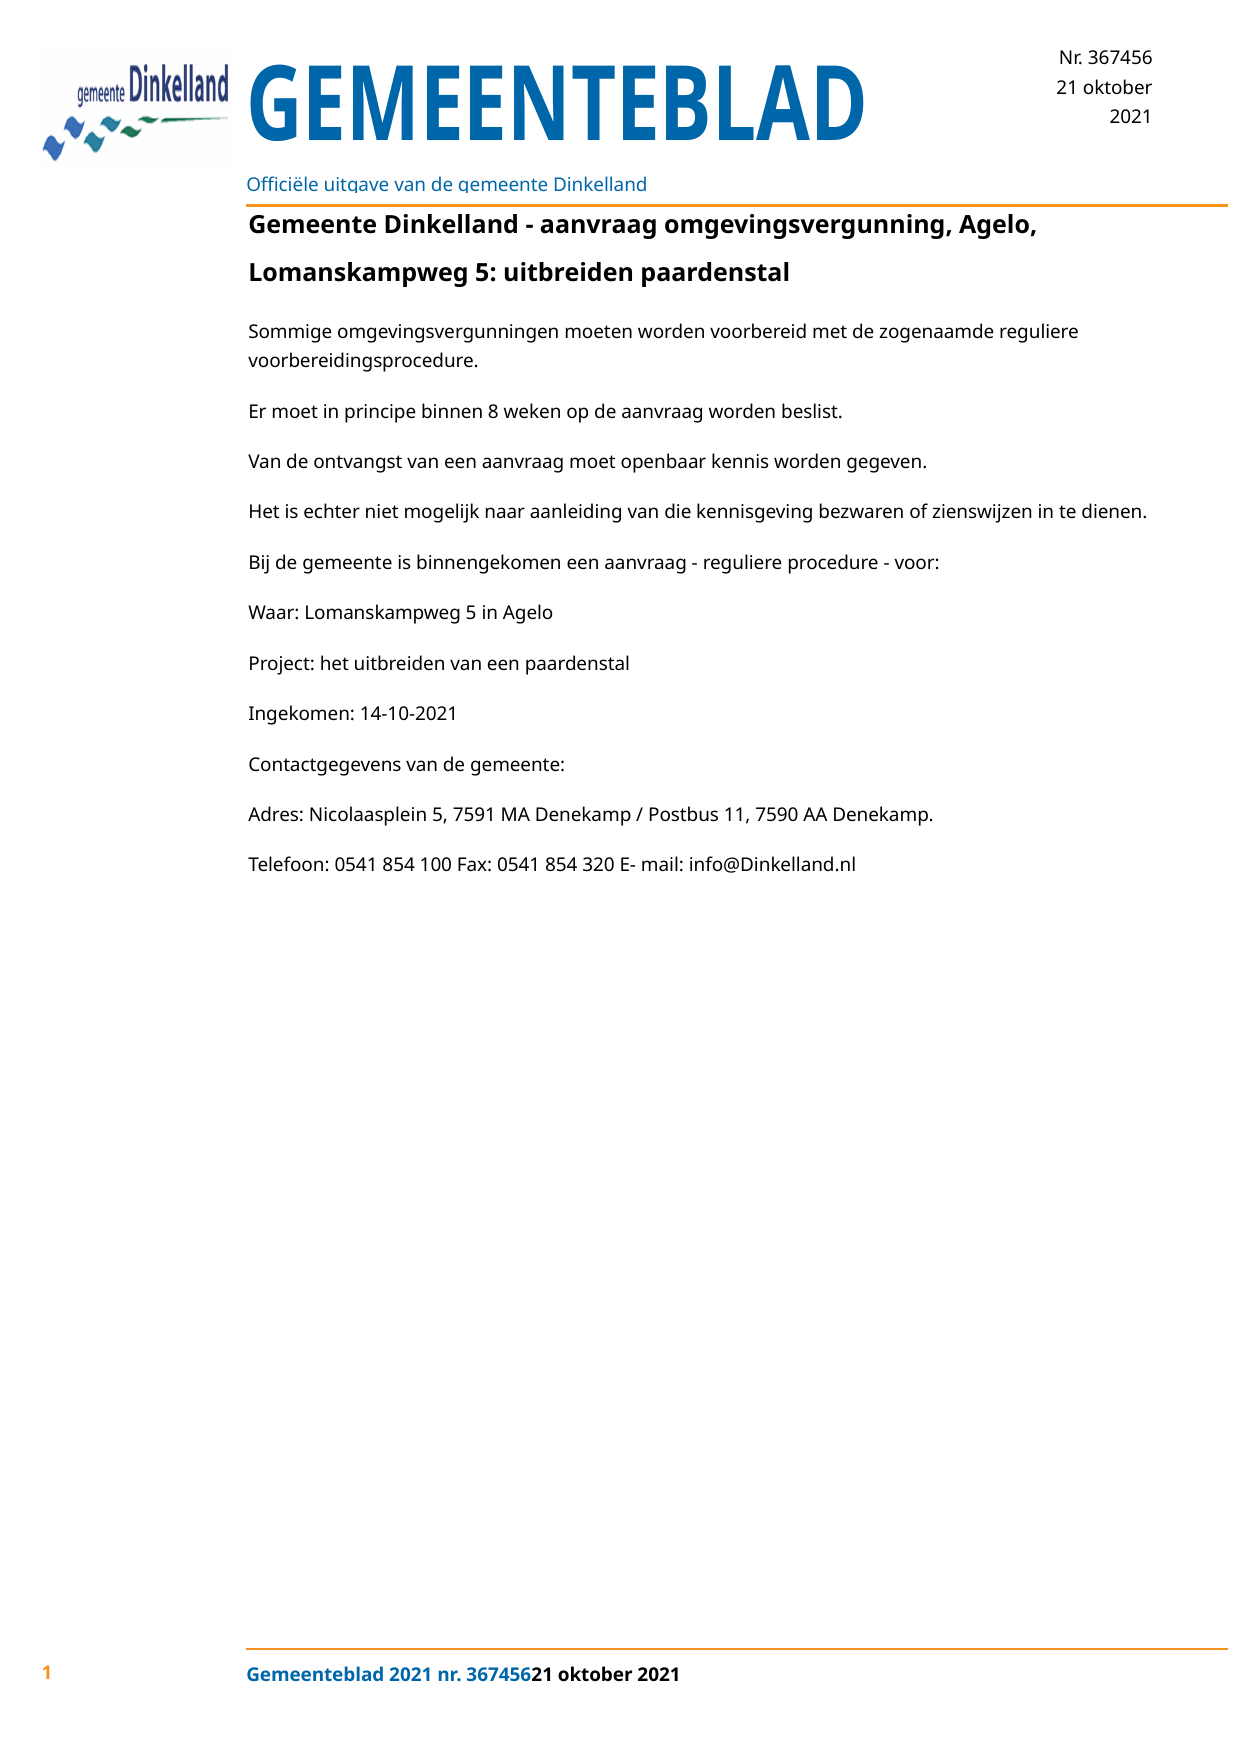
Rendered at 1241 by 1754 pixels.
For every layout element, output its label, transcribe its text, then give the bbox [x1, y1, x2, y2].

text Project: het uitbreiden van een paardenstal [248, 650, 1152, 676]
text Waar: Lomanskampweg 5 in Agelo [248, 599, 1152, 625]
text Van de ontvangst van een aanvraag moet openbaar kennis worden gegeven. [248, 448, 1152, 474]
text Ingekomen: 14-10-2021 [248, 700, 1152, 726]
text Bij de gemeente is binnengekomen een aanvraag - reguliere procedure - voor: [248, 549, 1152, 575]
text Gemeente Dinkelland - aanvraag omgevingsvergunning, Agelo, Lomanskampweg 5: uitbreiden paardenstal [248, 207, 1152, 288]
text Adres: Nicolaasplein 5, 7591 MA Denekamp / Postbus 11, 7590 AA Denekamp. [248, 801, 1152, 827]
text Het is echter niet mogelijk naar aanleiding van die kennisgeving bezwaren of zienswijzen in te dienen. [248, 499, 1152, 524]
text Er moet in principe binnen 8 weken op de aanvraag worden beslist. [248, 398, 1152, 424]
text Sommige omgevingsvergunningen moeten worden voorbereid met de zogenaamde reguliere voorbereidingsprocedure. [248, 318, 1152, 373]
text Telefoon: 0541 854 100 Fax: 0541 854 320 E- mail: info@Dinkelland.nl [248, 852, 1152, 877]
picture [41, 47, 231, 172]
text Contactgegevens van de gemeente: [248, 751, 1152, 777]
